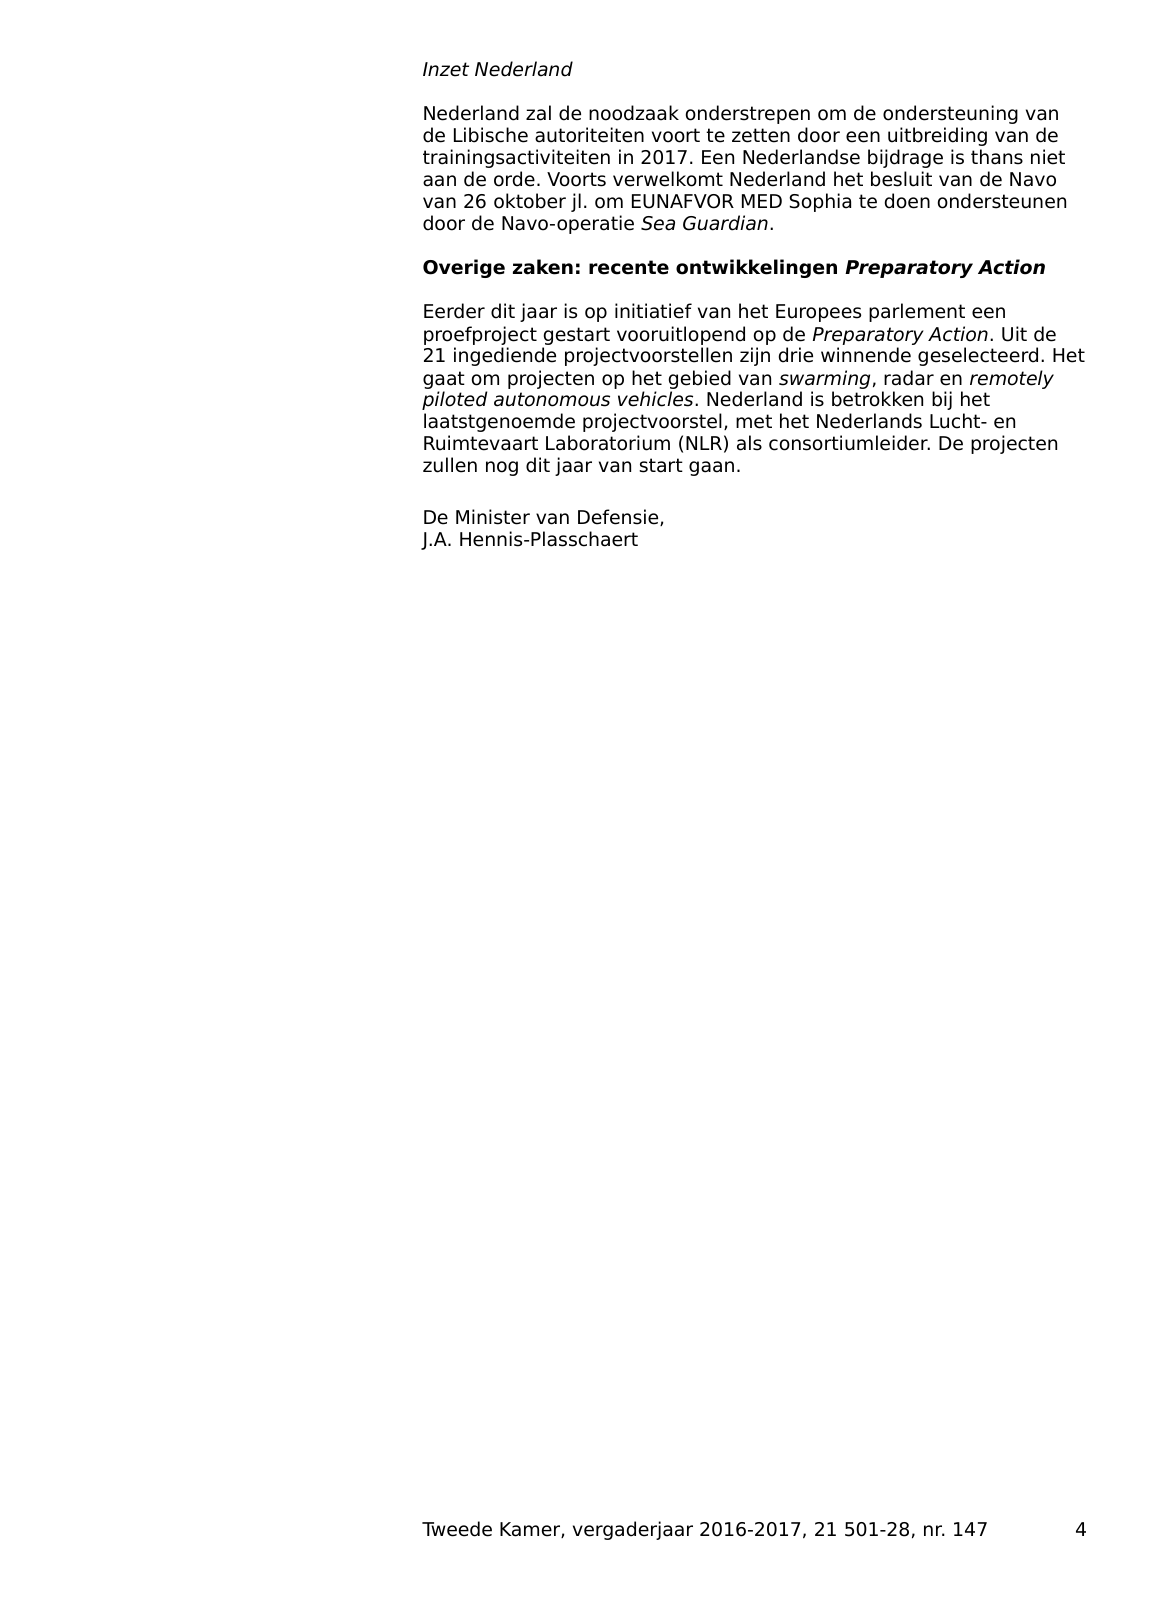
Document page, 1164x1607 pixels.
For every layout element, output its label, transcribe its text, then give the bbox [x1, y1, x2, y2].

subtitle Inzet Nederland [422, 59, 1087, 81]
text Nederland zal de noodzaak onderstrepen om de ondersteuning van de Libische autoriteiten voort te zetten door een uitbreiding van de trainingsactiviteiten in 2017. Een Nederlandse bijdrage is thans niet aan de orde. Voorts verwelkomt Nederland het besluit van de Navo van 26 oktober jl. om EUNAFVOR MED Sophia te doen ondersteunen door de Navo-operatie Sea Guardian. [422, 103, 1087, 235]
subtitle Overige zaken: recente ontwikkelingen Preparatory Action [422, 257, 1087, 279]
text De Minister van Defensie, J.A. Hennis-Plasschaert [422, 507, 1087, 551]
text Eerder dit jaar is op initiatief van het Europees parlement een proefproject gestart vooruitlopend op de Preparatory Action. Uit de 21 ingediende projectvoorstellen zijn drie winnende geselecteerd. Het gaat om projecten op het gebied van swarming, radar en remotely piloted autonomous vehicles. Nederland is betrokken bij het laatstgenoemde projectvoorstel, met het Nederlands Lucht- en Ruimtevaart Laboratorium (NLR) als consortiumleider. De projecten zullen nog dit jaar van start gaan. [422, 301, 1087, 477]
